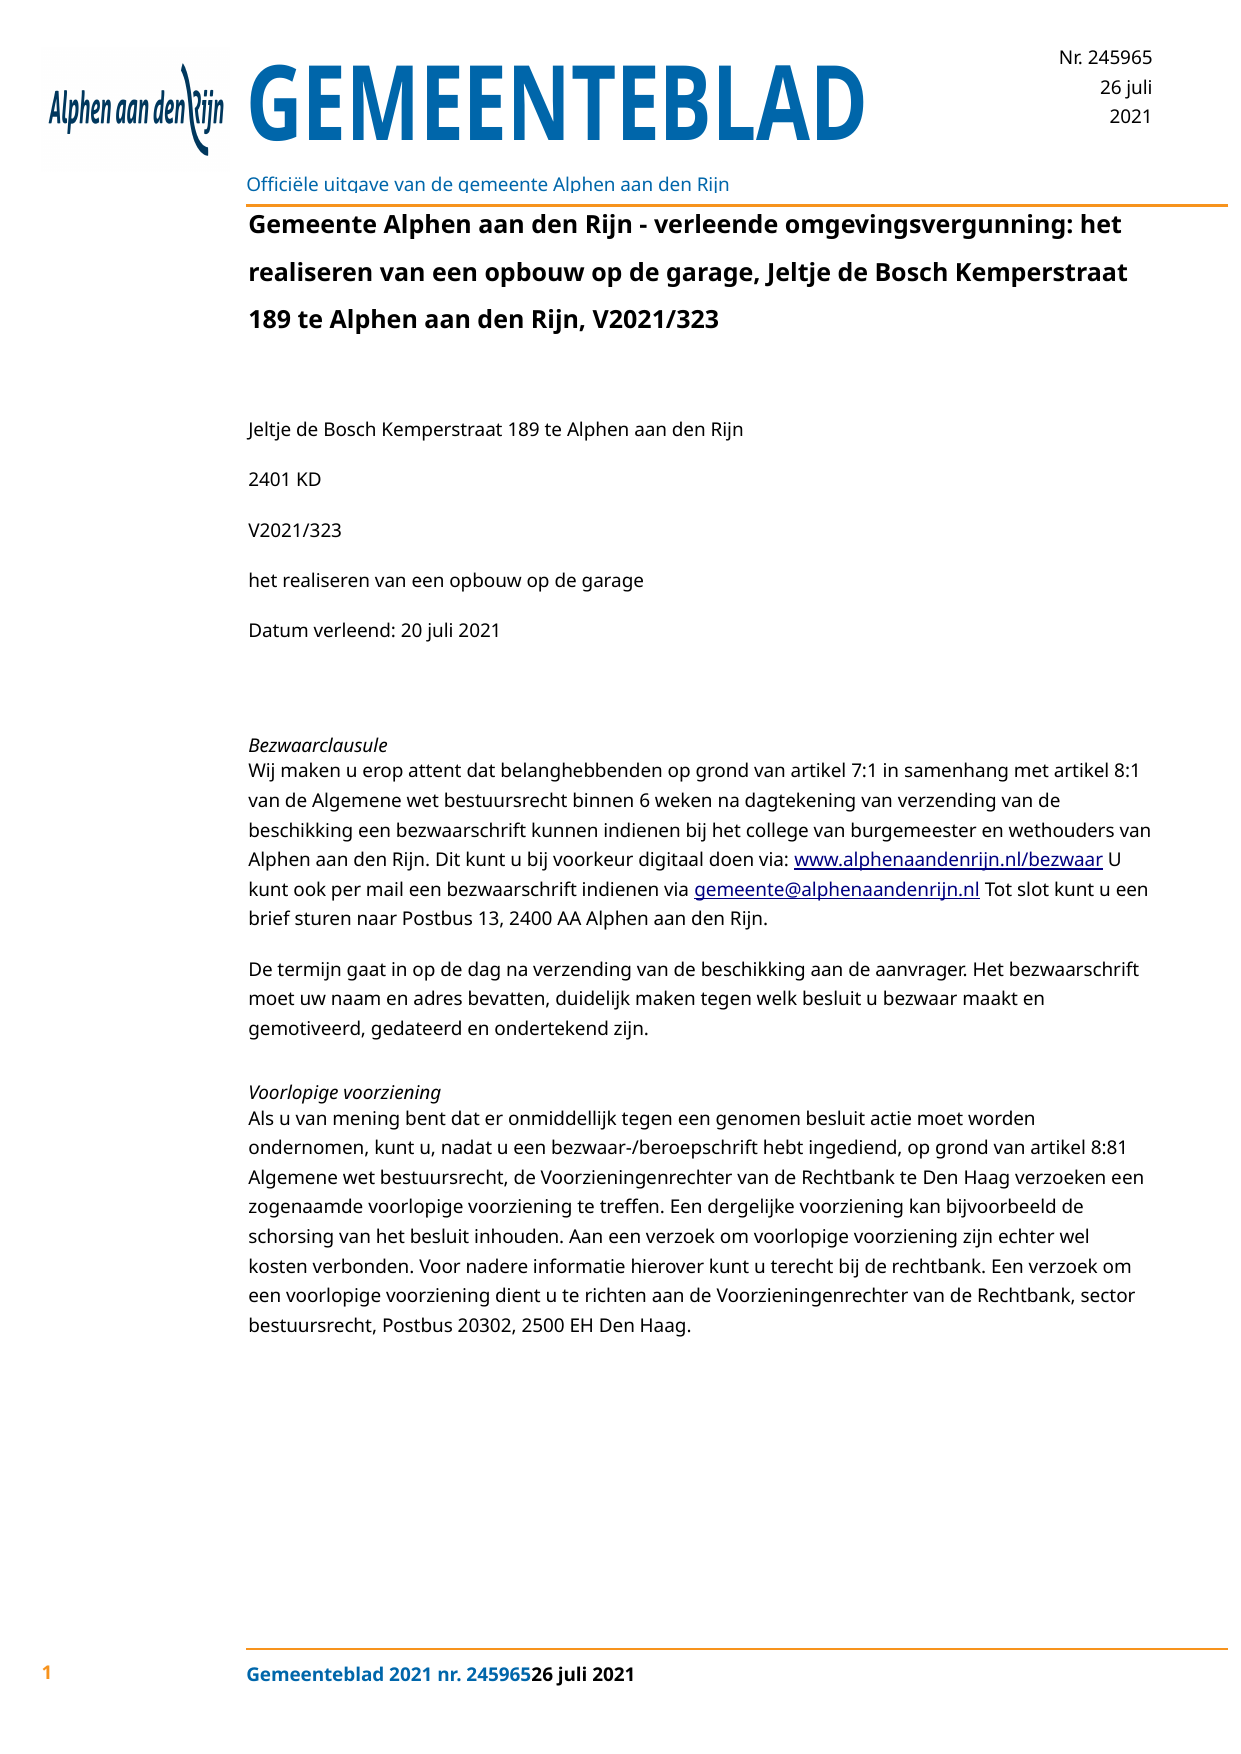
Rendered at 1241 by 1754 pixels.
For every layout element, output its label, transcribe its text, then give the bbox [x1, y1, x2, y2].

text Datum verleend: 20 juli 2021 [248, 618, 1152, 643]
text Bezwaarclausule [248, 732, 1152, 758]
text V2021/323 [248, 517, 1152, 542]
text het realiseren van een opbouw op de garage [248, 567, 1152, 593]
text Als u van mening bent dat er onmiddellijk tegen een genomen besluit actie moet worden ondernomen, kunt u, nadat u een bezwaar-/beroepschrift hebt ingediend, op grond van artikel 8:81 Algemene wet bestuursrecht, de Voorzieningenrechter van de Rechtbank te Den Haag verzoeken een zogenaamde voorlopige voorziening te treffen. Een dergelijke voorziening kan bijvoorbeeld de schorsing van het besluit inhouden. Aan een verzoek om voorlopige voorziening zijn echter wel kosten verbonden. Voor nadere informatie hierover kunt u terecht bij de rechtbank. Een verzoek om een voorlopige voorziening dient u te richten aan de Voorzieningenrechter van de Rechtbank, sector bestuursrecht, Postbus 20302, 2500 EH Den Haag. [248, 1105, 1152, 1338]
picture [41, 47, 231, 172]
text De termijn gaat in op de dag na verzending van de beschikking aan de aanvrager. Het bezwaarschrift moet uw naam en adres bevatten, duidelijk maken tegen welk besluit u bezwaar maakt en gemotiveerd, gedateerd en ondertekend zijn. [248, 956, 1152, 1041]
text Gemeente Alphen aan den Rijn - verleende omgevingsvergunning: het realiseren van een opbouw op de garage, Jeltje de Bosch Kemperstraat 189 te Alphen aan den Rijn, V2021/323 [248, 207, 1152, 336]
text Voorlopige voorziening [248, 1079, 1152, 1105]
text Jeltje de Bosch Kemperstraat 189 te Alphen aan den Rijn [248, 416, 1152, 442]
text Wij maken u erop attent dat belanghebbenden op grond van artikel 7:1 in samenhang met artikel 8:1 van de Algemene wet bestuursrecht binnen 6 weken na dagtekening van verzending van de beschikking een bezwaarschrift kunnen indienen bij het college van burgemeester en wethouders van Alphen aan den Rijn. Dit kunt u bij voorkeur digitaal doen via: www.alphenaandenrijn.nl/bezwaar U kunt ook per mail een bezwaarschrift indienen via gemeente@alphenaandenrijn.nl Tot slot kunt u een brief sturen naar Postbus 13, 2400 AA Alphen aan den Rijn. [248, 758, 1152, 931]
text 2401 KD [248, 466, 1152, 492]
